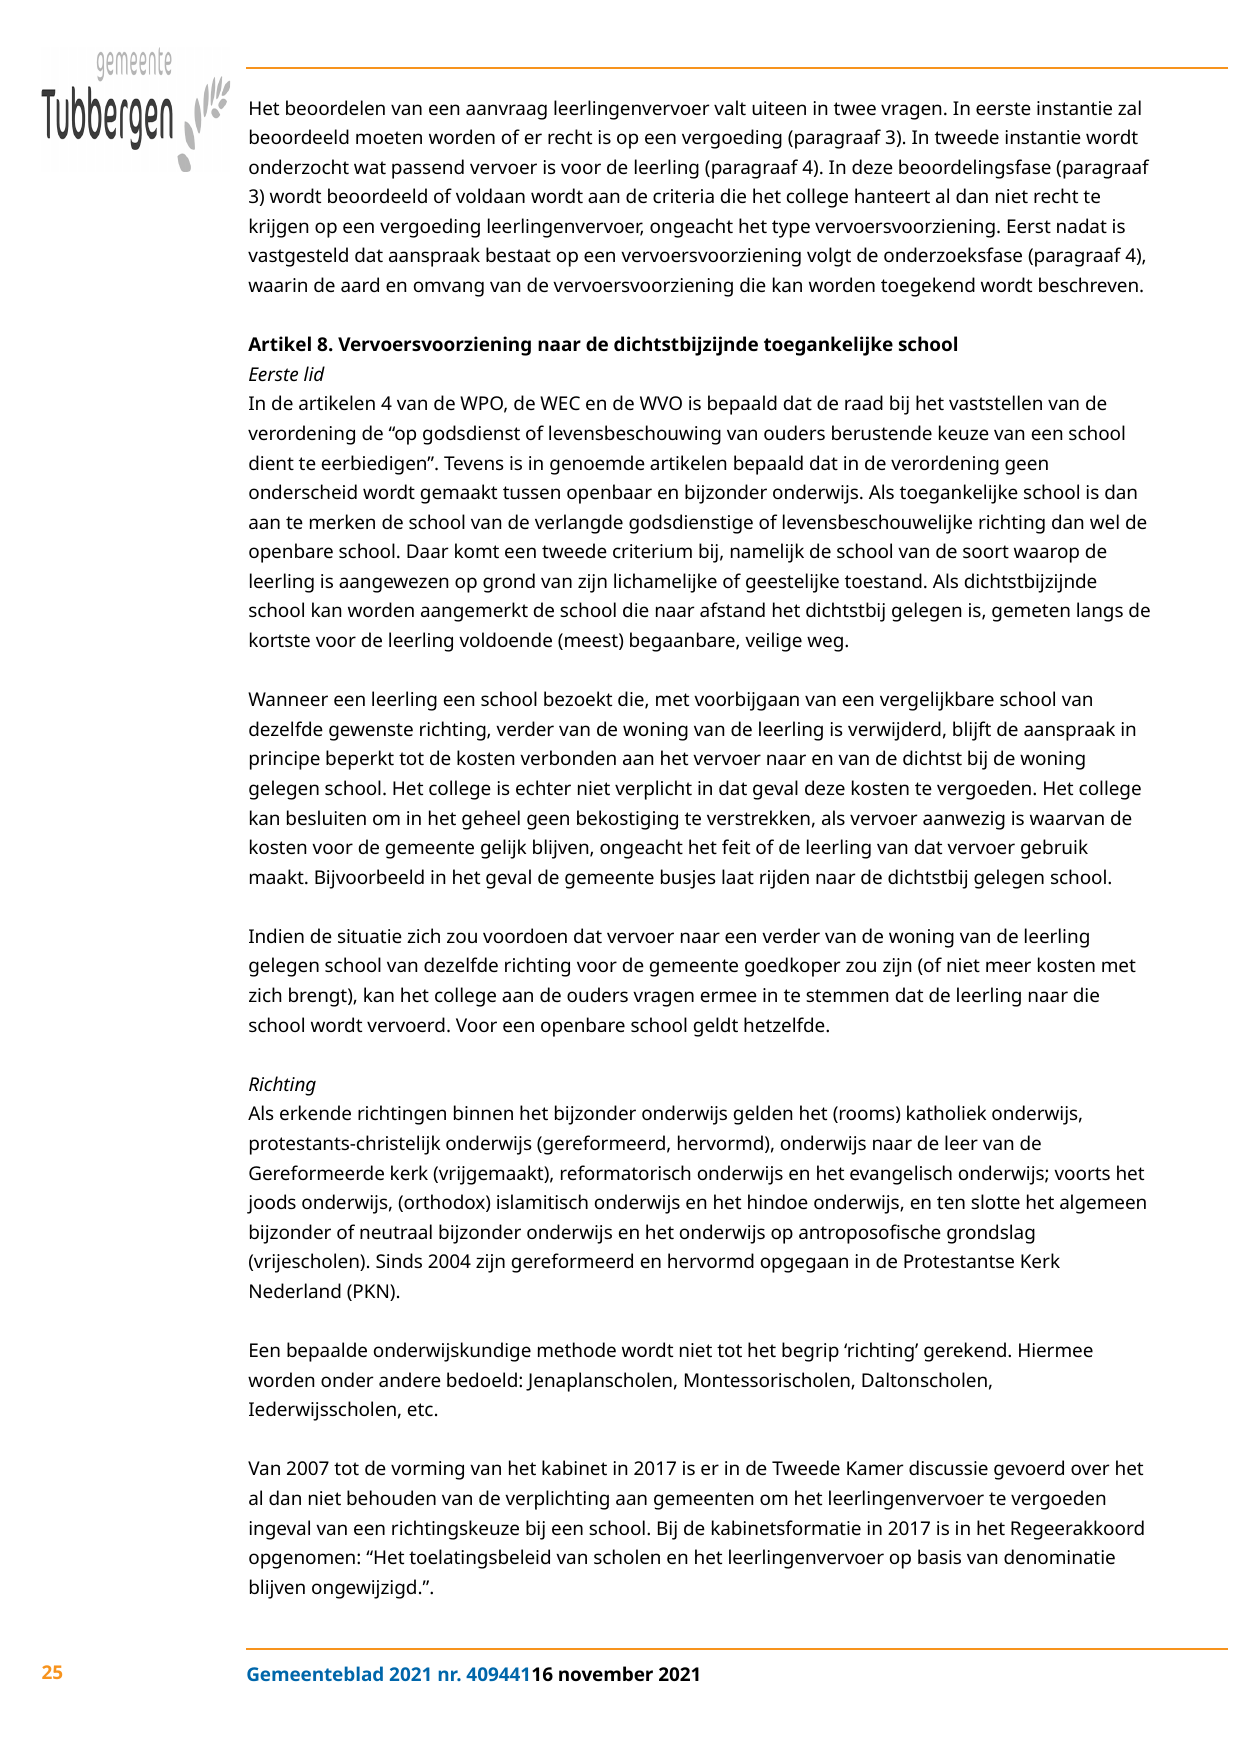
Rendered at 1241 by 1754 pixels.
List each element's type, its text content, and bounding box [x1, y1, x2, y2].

picture [41, 47, 231, 172]
text Wanneer een leerling een school bezoekt die, met voorbijgaan van een vergelijkbare school van dezelfde gewenste richting, verder van de woning van de leerling is verwijderd, blijft de aanspraak in principe beperkt tot de kosten verbonden aan het vervoer naar en van de dichtst bij de woning gelegen school. Het college is echter niet verplicht in dat geval deze kosten te vergoeden. Het college kan besluiten om in het geheel geen bekostiging te verstrekken, als vervoer aanwezig is waarvan de kosten voor de gemeente gelijk blijven, ongeacht het feit of de leerling van dat vervoer gebruik maakt. Bijvoorbeeld in het geval de gemeente busjes laat rijden naar de dichtstbij gelegen school. [248, 686, 1152, 890]
text Een bepaalde onderwijskundige methode wordt niet tot het begrip ‘richting’ gerekend. Hiermee worden onder andere bedoeld: Jenaplanscholen, Montessorischolen, Daltonscholen, Iederwijsscholen, etc. [248, 1337, 1152, 1422]
text Het beoordelen van een aanvraag leerlingenvervoer valt uiteen in twee vragen. In eerste instantie zal beoordeeld moeten worden of er recht is op een vergoeding (paragraaf 3). In tweede instantie wordt onderzocht wat passend vervoer is voor de leerling (paragraaf 4). In deze beoordelingsfase (paragraaf 3) wordt beoordeeld of voldaan wordt aan de criteria die het college hanteert al dan niet recht te krijgen op een vergoeding leerlingenvervoer, ongeacht het type vervoersvoorziening. Eerst nadat is vastgesteld dat aanspraak bestaat op een vervoersvoorziening volgt de onderzoeksfase (paragraaf 4), waarin de aard en omvang van de vervoersvoorziening die kan worden toegekend wordt beschreven. [248, 95, 1152, 298]
text Artikel 8. Vervoersvoorziening naar de dichtstbijzijnde toegankelijke school [248, 331, 1152, 357]
text Van 2007 tot de vorming van het kabinet in 2017 is er in de Tweede Kamer discussie gevoerd over het al dan niet behouden van de verplichting aan gemeenten om het leerlingenvervoer te vergoeden ingeval van een richtingskeuze bij een school. Bij de kabinetsformatie in 2017 is in het Regeerakkoord opgenomen: “Het toelatingsbeleid van scholen en het leerlingenvervoer op basis van denominatie blijven ongewijzigd.”. [248, 1456, 1152, 1600]
text Indien de situatie zich zou voordoen dat vervoer naar een verder van de woning van de leerling gelegen school van dezelfde richting voor de gemeente goedkoper zou zijn (of niet meer kosten met zich brengt), kan het college aan de ouders vragen ermee in te stemmen dat de leerling naar die school wordt vervoerd. Voor een openbare school geldt hetzelfde. [248, 923, 1152, 1038]
text Richting [248, 1071, 1152, 1097]
text In de artikelen 4 van de WPO, de WEC en de WVO is bepaald dat de raad bij het vaststellen van de verordening de “op godsdienst of levensbeschouwing van ouders berustende keuze van een school dient te eerbiedigen”. Tevens is in genoemde artikelen bepaald dat in de verordening geen onderscheid wordt gemaakt tussen openbaar en bijzonder onderwijs. Als toegankelijke school is dan aan te merken de school van de verlangde godsdienstige of levensbeschouwelijke richting dan wel de openbare school. Daar komt een tweede criterium bij, namelijk de school van de soort waarop de leerling is aangewezen op grond van zijn lichamelijke of geestelijke toestand. Als dichtstbijzijnde school kan worden aangemerkt de school die naar afstand het dichtstbij gelegen is, gemeten langs de kortste voor de leerling voldoende (meest) begaanbare, veilige weg. [248, 391, 1152, 653]
text Eerste lid [248, 361, 1152, 387]
text Als erkende richtingen binnen het bijzonder onderwijs gelden het (rooms) katholiek onderwijs, protestants-christelijk onderwijs (gereformeerd, hervormd), onderwijs naar de leer van de Gereformeerde kerk (vrijgemaakt), reformatorisch onderwijs en het evangelisch onderwijs; voorts het joods onderwijs, (orthodox) islamitisch onderwijs en het hindoe onderwijs, en ten slotte het algemeen bijzonder of neutraal bijzonder onderwijs en het onderwijs op antroposofische grondslag (vrijescholen). Sinds 2004 zijn gereformeerd en hervormd opgegaan in de Protestantse Kerk Nederland (PKN). [248, 1101, 1152, 1304]
